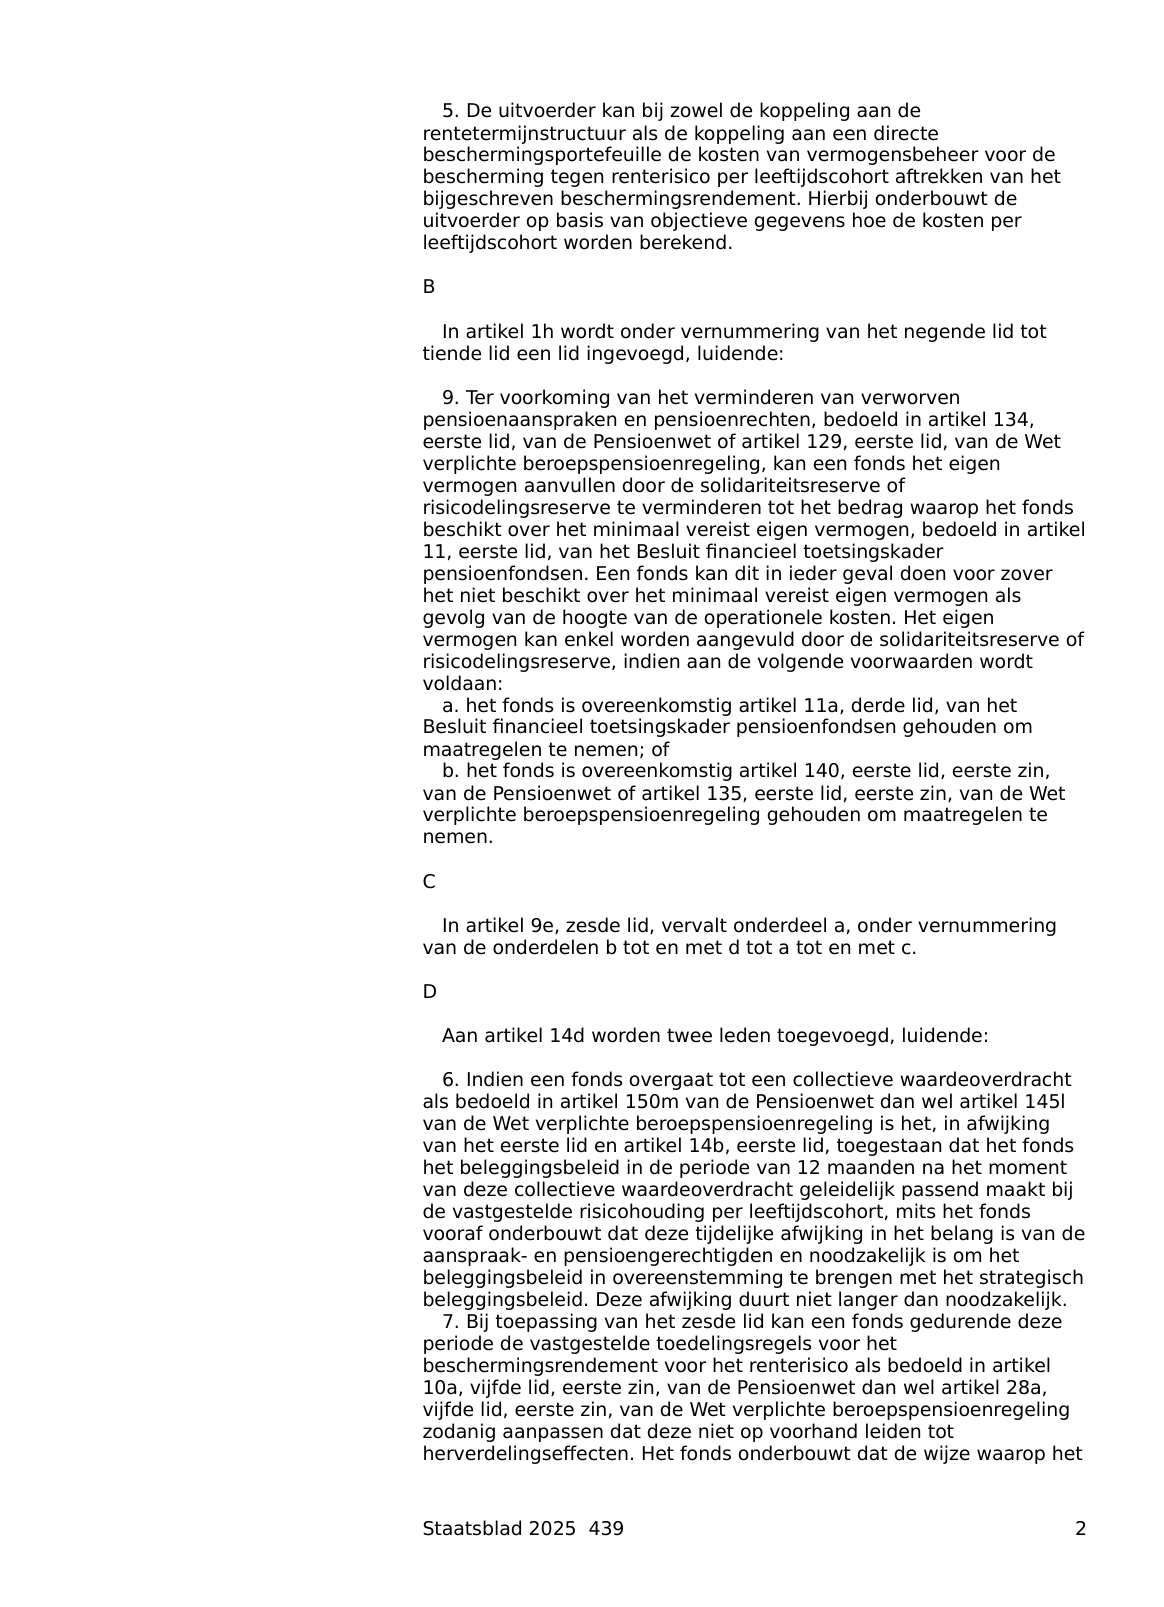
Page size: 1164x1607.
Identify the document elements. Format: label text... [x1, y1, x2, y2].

text In artikel 9e, zesde lid, vervalt onderdeel a, onder vernummering van de onderdelen b tot en met d tot a tot en met c. [422, 915, 1087, 959]
text C [422, 871, 1087, 892]
text b. het fonds is overeenkomstig artikel 140, eerste lid, eerste zin, van de Pensioenwet of artikel 135, eerste lid, eerste zin, van de Wet verplichte beroepspensioenregeling gehouden om maatregelen te nemen. [422, 760, 1087, 848]
text Aan artikel 14d worden twee leden toegevoegd, luidende: [422, 1025, 1087, 1047]
text 6. Indien een fonds overgaat tot een collectieve waardeoverdracht als bedoeld in artikel 150m van de Pensioenwet dan wel artikel 145l van de Wet verplichte beroepspensioenregeling is het, in afwijking van het eerste lid en artikel 14b, eerste lid, toegestaan dat het fonds het beleggingsbeleid in de periode van 12 maanden na het moment van deze collectieve waardeoverdracht geleidelijk passend maakt bij de vastgestelde risicohouding per leeftijdscohort, mits het fonds vooraf onderbouwt dat deze tijdelijke afwijking in het belang is van de aanspraak- en pensioengerechtigden en noodzakelijk is om het beleggingsbeleid in overeenstemming te brengen met het strategisch beleggingsbeleid. Deze afwijking duurt niet langer dan noodzakelijk. [422, 1069, 1087, 1311]
text In artikel 1h wordt onder vernummering van het negende lid tot tiende lid een lid ingevoegd, luidende: [422, 321, 1087, 364]
text 5. De uitvoerder kan bij zowel de koppeling aan de rentetermijnstructuur als de koppeling aan een directe beschermingsportefeuille de kosten van vermogensbeheer voor de bescherming tegen renterisico per leeftijdscohort aftrekken van het bijgeschreven beschermingsrendement. Hierbij onderbouwt de uitvoerder op basis van objectieve gegevens hoe de kosten per leeftijdscohort worden berekend. [422, 100, 1087, 254]
text a. het fonds is overeenkomstig artikel 11a, derde lid, van het Besluit financieel toetsingskader pensioenfondsen gehouden om maatregelen te nemen; of [422, 694, 1087, 760]
text 9. Ter voorkoming van het verminderen van verworven pensioenaanspraken en pensioenrechten, bedoeld in artikel 134, eerste lid, van de Pensioenwet of artikel 129, eerste lid, van de Wet verplichte beroepspensioenregeling, kan een fonds het eigen vermogen aanvullen door de solidariteitsreserve of risicodelingsreserve te verminderen tot het bedrag waarop het fonds beschikt over het minimaal vereist eigen vermogen, bedoeld in artikel 11, eerste lid, van het Besluit financieel toetsingskader pensioenfondsen. Een fonds kan dit in ieder geval doen voor zover het niet beschikt over het minimaal vereist eigen vermogen als gevolg van de hoogte van de operationele kosten. Het eigen vermogen kan enkel worden aangevuld door de solidariteitsreserve of risicodelingsreserve, indien aan de volgende voorwaarden wordt voldaan: [422, 387, 1087, 694]
text B [422, 276, 1087, 298]
text 7. Bij toepassing van het zesde lid kan een fonds gedurende deze periode de vastgestelde toedelingsregels voor het beschermingsrendement voor het renterisico als bedoeld in artikel 10a, vijfde lid, eerste zin, van de Pensioenwet dan wel artikel 28a, vijfde lid, eerste zin, van de Wet verplichte beroepspensioenregeling zodanig aanpassen dat deze niet op voorhand leiden tot herverdelingseffecten. Het fonds onderbouwt dat de wijze waarop het [422, 1311, 1087, 1465]
text D [422, 981, 1087, 1003]
